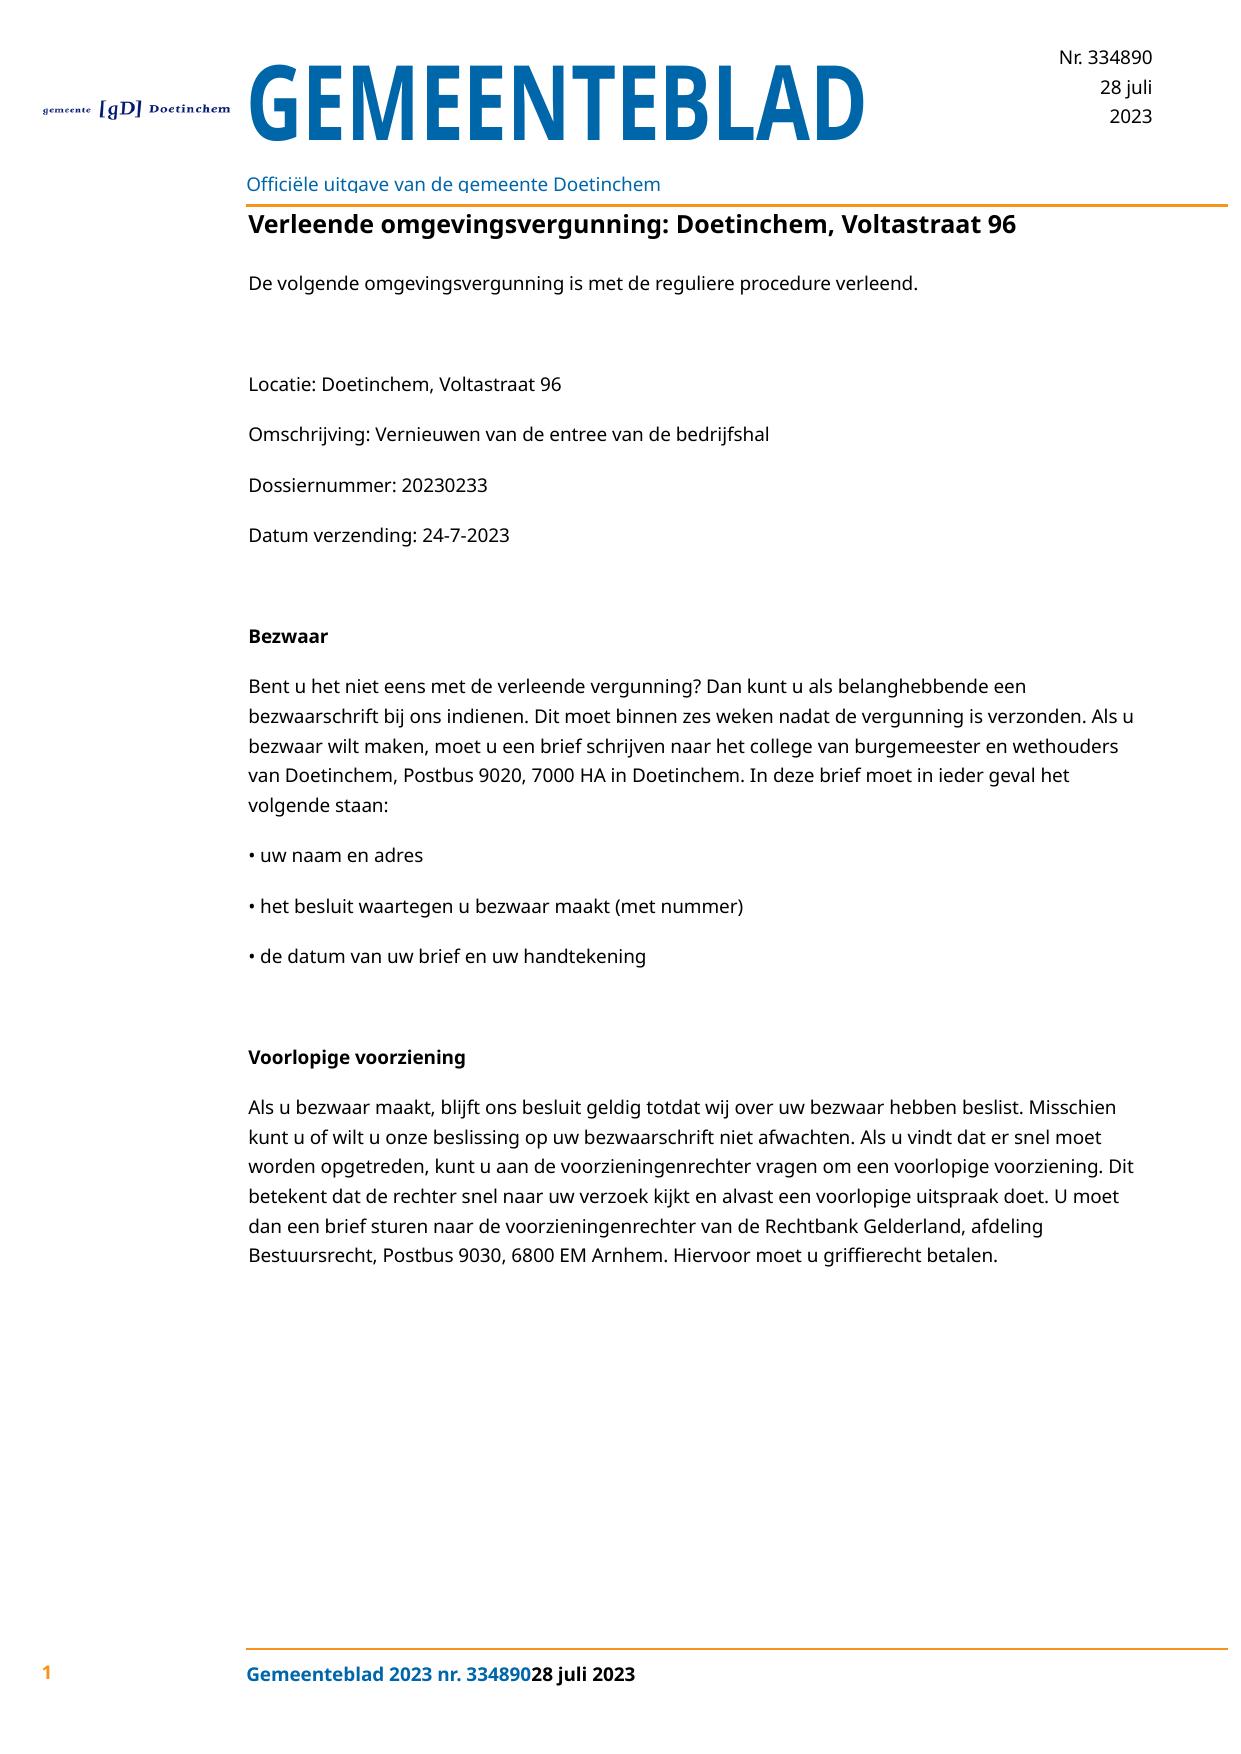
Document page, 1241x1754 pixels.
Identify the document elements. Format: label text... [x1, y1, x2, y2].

text De volgende omgevingsvergunning is met de reguliere procedure verleend. [248, 270, 1152, 296]
text • het besluit waartegen u bezwaar maakt (met nummer) [248, 893, 1152, 918]
text Omschrijving: Vernieuwen van de entree van de bedrijfshal [248, 422, 1152, 447]
text Dossiernummer: 20230233 [248, 472, 1152, 498]
text • de datum van uw brief en uw handtekening [248, 943, 1152, 969]
text Datum verzending: 24-7-2023 [248, 522, 1152, 548]
text • uw naam en adres [248, 842, 1152, 868]
picture [41, 47, 231, 172]
text Bent u het niet eens met de verleende vergunning? Dan kunt u als belanghebbende een bezwaarschrift bij ons indienen. Dit moet binnen zes weken nadat de vergunning is verzonden. Als u bezwaar wilt maken, moet u een brief schrijven naar het college van burgemeester en wethouders van Doetinchem, Postbus 9020, 7000 HA in Doetinchem. In deze brief moet in ieder geval het volgende staan: [248, 674, 1152, 818]
text Voorlopige voorziening [248, 1044, 1152, 1070]
text Locatie: Doetinchem, Voltastraat 96 [248, 371, 1152, 397]
text Bezwaar [248, 623, 1152, 649]
text Verleende omgevingsvergunning: Doetinchem, Voltastraat 96 [248, 207, 1152, 241]
text Als u bezwaar maakt, blijft ons besluit geldig totdat wij over uw bezwaar hebben beslist. Misschien kunt u of wilt u onze beslissing op uw bezwaarschrift niet afwachten. Als u vindt dat er snel moet worden opgetreden, kunt u aan de voorzieningenrechter vragen om een voorlopige voorziening. Dit betekent dat de rechter snel naar uw verzoek kijkt en alvast een voorlopige uitspraak doet. U moet dan een brief sturen naar de voorzieningenrechter van de Rechtbank Gelderland, afdeling Bestuursrecht, Postbus 9030, 6800 EM Arnhem. Hiervoor moet u griffierecht betalen. [248, 1094, 1152, 1268]
